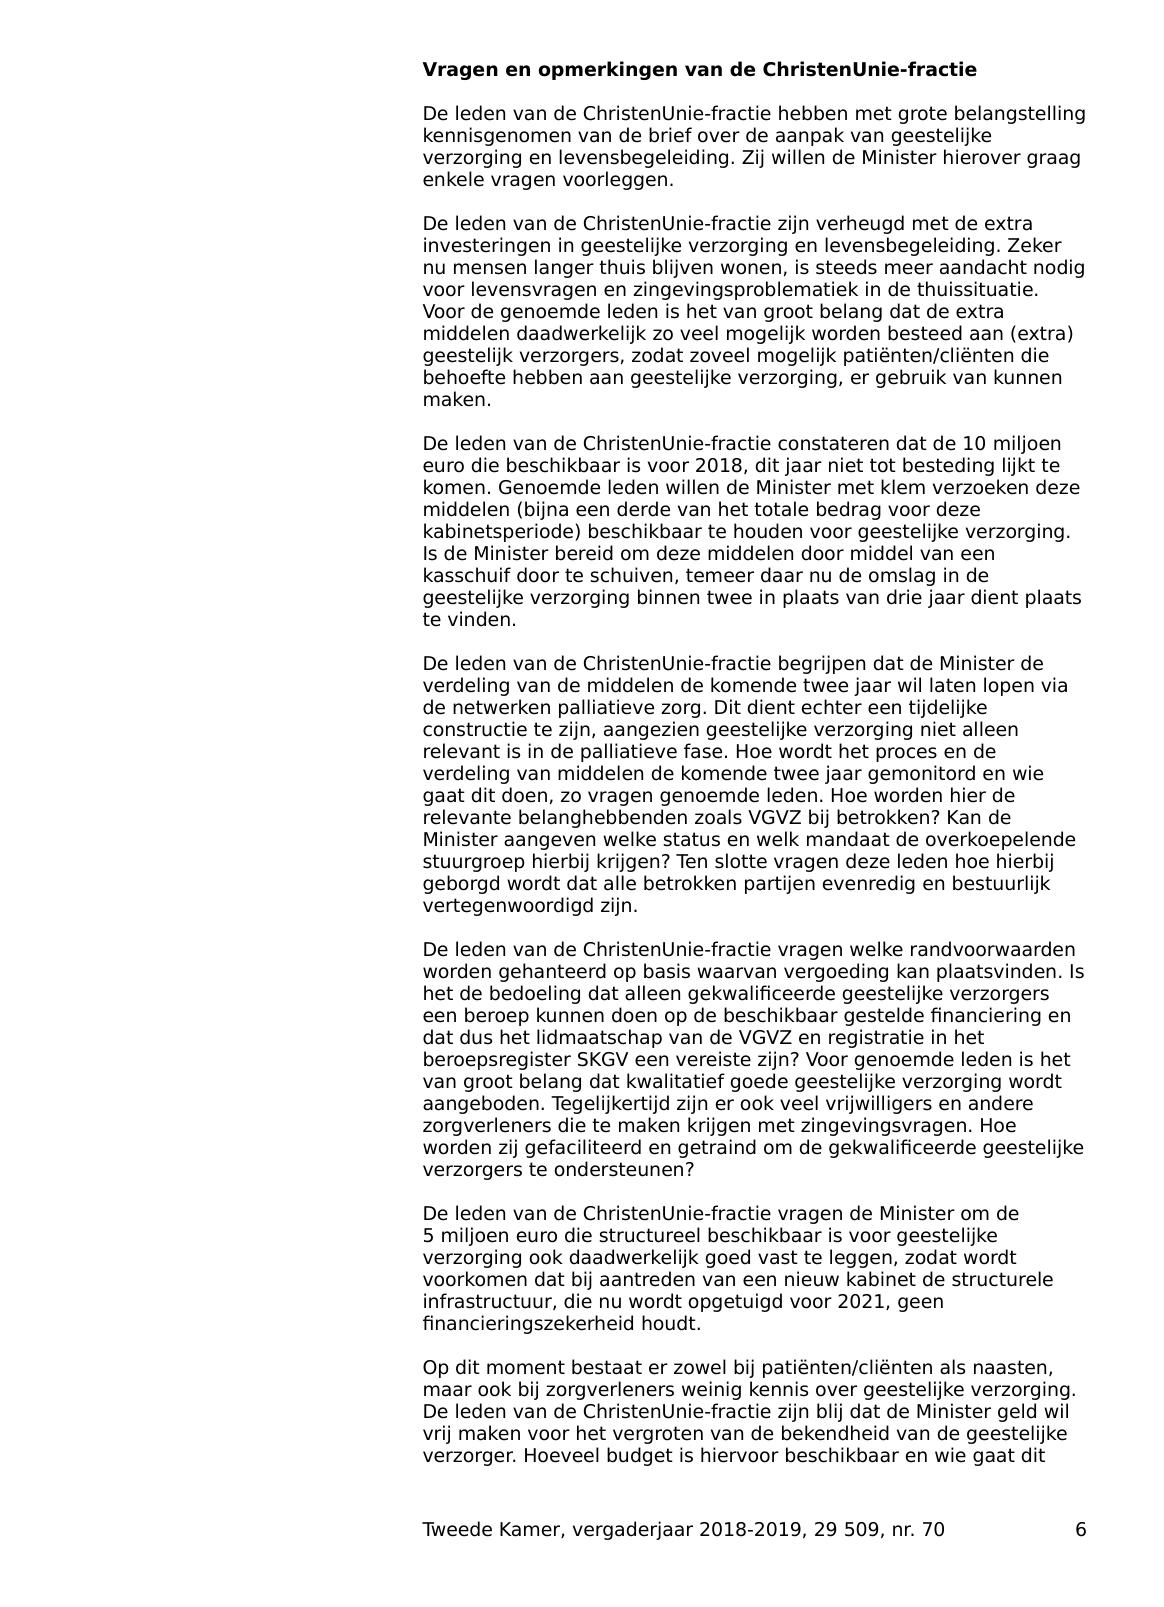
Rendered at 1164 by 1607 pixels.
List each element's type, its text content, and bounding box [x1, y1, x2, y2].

text De leden van de ChristenUnie-fractie constateren dat de 10 miljoen euro die beschikbaar is voor 2018, dit jaar niet tot besteding lijkt te komen. Genoemde leden willen de Minister met klem verzoeken deze middelen (bijna een derde van het totale bedrag voor deze kabinetsperiode) beschikbaar te houden voor geestelijke verzorging. Is de Minister bereid om deze middelen door middel van een kasschuif door te schuiven, temeer daar nu de omslag in de geestelijke verzorging binnen twee in plaats van drie jaar dient plaats te vinden. [422, 433, 1087, 631]
text De leden van de ChristenUnie-fractie zijn verheugd met de extra investeringen in geestelijke verzorging en levensbegeleiding. Zeker nu mensen langer thuis blijven wonen, is steeds meer aandacht nodig voor levensvragen en zingevingsproblematiek in de thuissituatie. Voor de genoemde leden is het van groot belang dat de extra middelen daadwerkelijk zo veel mogelijk worden besteed aan (extra) geestelijk verzorgers, zodat zoveel mogelijk patiënten/cliënten die behoefte hebben aan geestelijke verzorging, er gebruik van kunnen maken. [422, 213, 1087, 411]
text De leden van de ChristenUnie-fractie begrijpen dat de Minister de verdeling van de middelen de komende twee jaar wil laten lopen via de netwerken palliatieve zorg. Dit dient echter een tijdelijke constructie te zijn, aangezien geestelijke verzorging niet alleen relevant is in de palliatieve fase. Hoe wordt het proces en de verdeling van middelen de komende twee jaar gemonitord en wie gaat dit doen, zo vragen genoemde leden. Hoe worden hier de relevante belanghebbenden zoals VGVZ bij betrokken? Kan de Minister aangeven welke status en welk mandaat de overkoepelende stuurgroep hierbij krijgen? Ten slotte vragen deze leden hoe hierbij geborgd wordt dat alle betrokken partijen evenredig en bestuurlijk vertegenwoordigd zijn. [422, 653, 1087, 917]
text De leden van de ChristenUnie-fractie vragen de Minister om de 5 miljoen euro die structureel beschikbaar is voor geestelijke verzorging ook daadwerkelijk goed vast te leggen, zodat wordt voorkomen dat bij aantreden van een nieuw kabinet de structurele infrastructuur, die nu wordt opgetuigd voor 2021, geen financieringszekerheid houdt. [422, 1203, 1087, 1335]
text De leden van de ChristenUnie-fractie hebben met grote belangstelling kennisgenomen van de brief over de aanpak van geestelijke verzorging en levensbegeleiding. Zij willen de Minister hierover graag enkele vragen voorleggen. [422, 103, 1087, 191]
subtitle Vragen en opmerkingen van de ChristenUnie-fractie [422, 59, 1087, 81]
text De leden van de ChristenUnie-fractie vragen welke randvoorwaarden worden gehanteerd op basis waarvan vergoeding kan plaatsvinden. Is het de bedoeling dat alleen gekwalificeerde geestelijke verzorgers een beroep kunnen doen op de beschikbaar gestelde financiering en dat dus het lidmaatschap van de VGVZ en registratie in het beroepsregister SKGV een vereiste zijn? Voor genoemde leden is het van groot belang dat kwalitatief goede geestelijke verzorging wordt aangeboden. Tegelijkertijd zijn er ook veel vrijwilligers en andere zorgverleners die te maken krijgen met zingevingsvragen. Hoe worden zij gefaciliteerd en getraind om de gekwalificeerde geestelijke verzorgers te ondersteunen? [422, 939, 1087, 1181]
text Op dit moment bestaat er zowel bij patiënten/cliënten als naasten, maar ook bij zorgverleners weinig kennis over geestelijke verzorging. De leden van de ChristenUnie-fractie zijn blij dat de Minister geld wil vrij maken voor het vergroten van de bekendheid van de geestelijke verzorger. Hoeveel budget is hiervoor beschikbaar en wie gaat dit [422, 1357, 1087, 1467]
